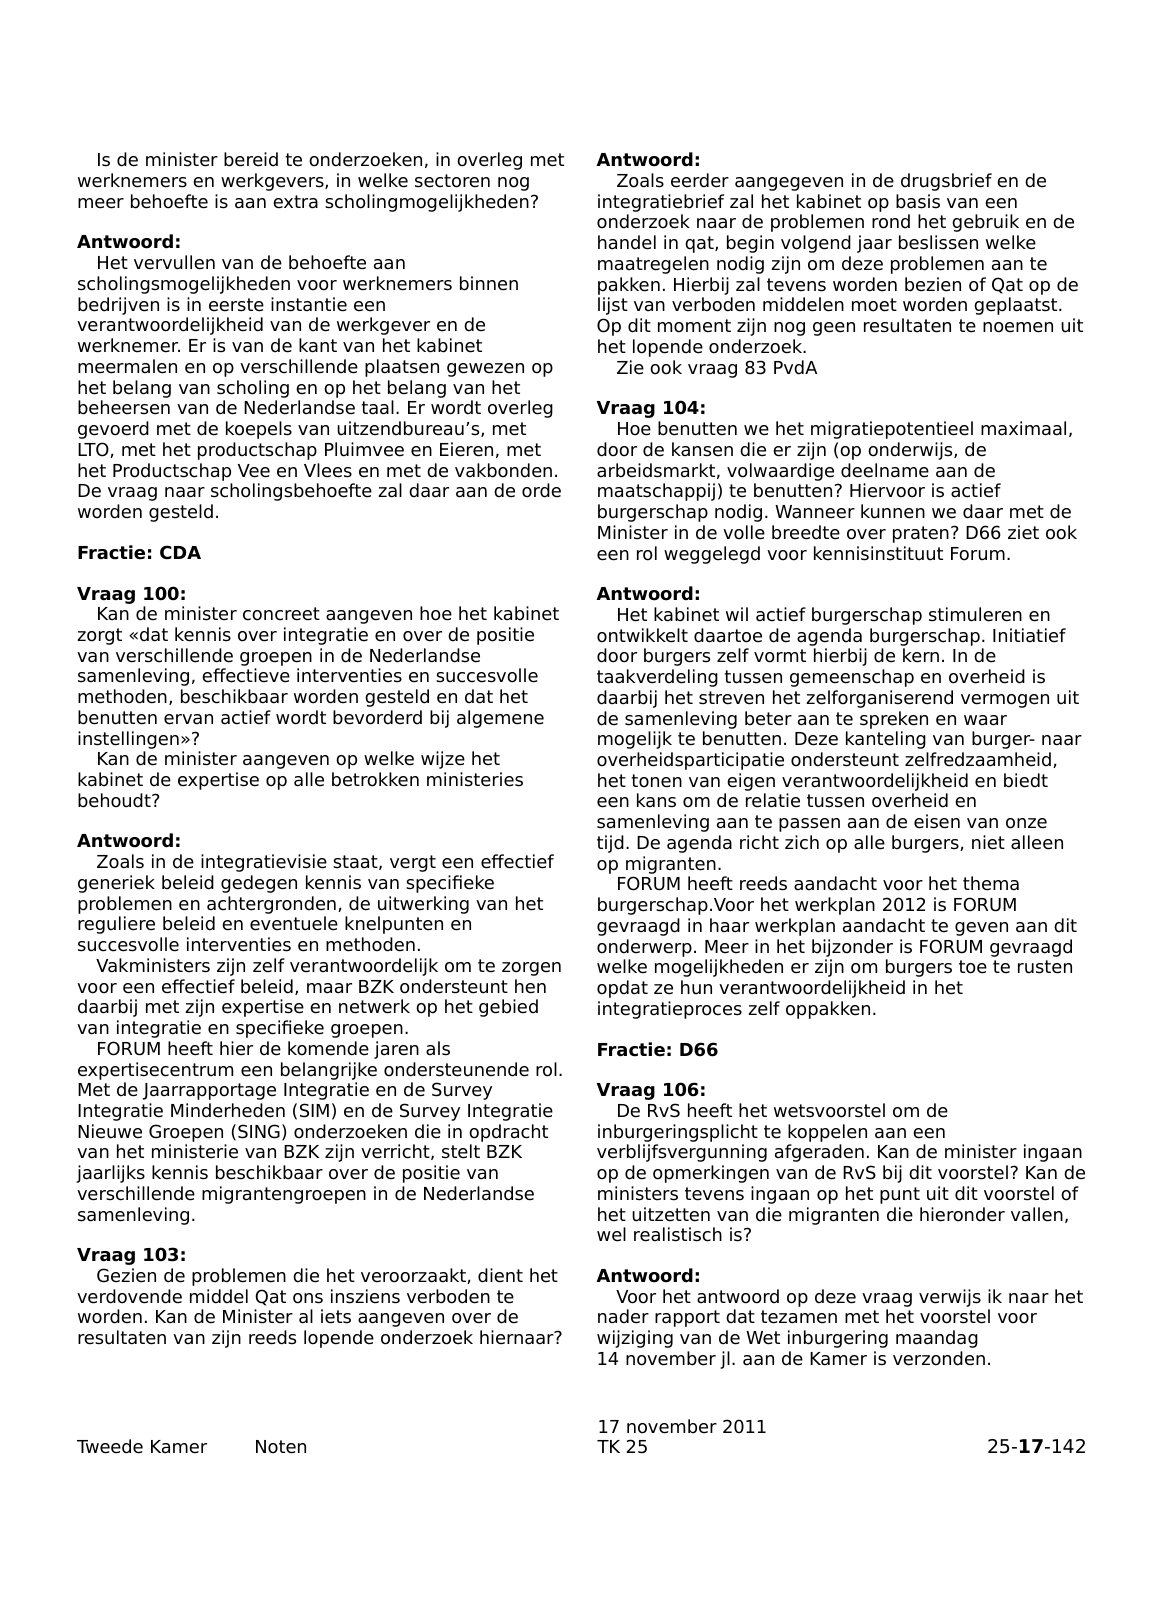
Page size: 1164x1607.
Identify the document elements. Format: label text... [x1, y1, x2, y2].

text Zie ook vraag 83 PvdA [596, 357, 1087, 378]
text Gezien de problemen die het veroorzaakt, dient het verdovende middel Qat ons insziens verboden te worden. Kan de Minister al iets aangeven over de resultaten van zijn reeds lopende onderzoek hiernaar? [77, 1266, 567, 1349]
text Vraag 106: [596, 1080, 1087, 1101]
text Het kabinet wil actief burgerschap stimuleren en ontwikkelt daartoe de agenda burgerschap. Initiatief door burgers zelf vormt hierbij de kern. In de taakverdeling tussen gemeenschap en overheid is daarbij het streven het zelforganiserend vermogen uit de samenleving beter aan te spreken en waar mogelijk te benutten. Deze kanteling van burger- naar overheidsparticipatie ondersteunt zelfredzaamheid, het tonen van eigen verantwoordelijkheid en biedt een kans om de relatie tussen overheid en samenleving aan te passen aan de eisen van onze tijd. De agenda richt zich op alle burgers, niet alleen op migranten. [596, 605, 1087, 874]
text Kan de minister concreet aangeven hoe het kabinet zorgt «dat kennis over integratie en over de positie van verschillende groepen in de Nederlandse samenleving, effectieve interventies en succesvolle methoden, beschikbaar worden gesteld en dat het benutten ervan actief wordt bevorderd bij algemene instellingen»? [77, 604, 567, 749]
text Is de minister bereid te onderzoeken, in overleg met werknemers en werkgevers, in welke sectoren nog meer behoefte is aan extra scholingmogelijkheden? [77, 150, 567, 212]
text Vraag 104: [596, 398, 1087, 419]
text Antwoord: [77, 232, 567, 253]
text Vraag 103: [77, 1245, 567, 1266]
text Antwoord: [596, 150, 1087, 171]
text Fractie: D66 [596, 1039, 1087, 1060]
text Hoe benutten we het migratiepotentieel maximaal, door de kansen die er zijn (op onderwijs, de arbeidsmarkt, volwaardige deelname aan de maatschappij) te benutten? Hiervoor is actief burgerschap nodig. Wanneer kunnen we daar met de Minister in de volle breedte over praten? D66 ziet ook een rol weggelegd voor kennisinstituut Forum. [596, 419, 1087, 564]
text Kan de minister aangeven op welke wijze het kabinet de expertise op alle betrokken ministeries behoudt? [77, 749, 567, 811]
text FORUM heeft hier de komende jaren als expertisecentrum een belangrijke ondersteunende rol. Met de Jaarrapportage Integratie en de Survey Integratie Minderheden (SIM) en de Survey Integratie Nieuwe Groepen (SING) onderzoeken die in opdracht van het ministerie van BZK zijn verricht, stelt BZK jaarlijks kennis beschikbaar over de positie van verschillende migrantengroepen in de Nederlandse samenleving. [77, 1039, 567, 1225]
text Voor het antwoord op deze vraag verwijs ik naar het nader rapport dat tezamen met het voorstel voor wijziging van de Wet inburgering maandag 14 november jl. aan de Kamer is verzonden. [596, 1287, 1087, 1369]
text Antwoord: [596, 584, 1087, 605]
text Vakministers zijn zelf verantwoordelijk om te zorgen voor een effectief beleid, maar BZK ondersteunt hen daarbij met zijn expertise en netwerk op het gebied van integratie en specifieke groepen. [77, 956, 567, 1039]
text De RvS heeft het wetsvoorstel om de inburgeringsplicht te koppelen aan een verblijfsvergunning afgeraden. Kan de minister ingaan op de opmerkingen van de RvS bij dit voorstel? Kan de ministers tevens ingaan op het punt uit dit voorstel of het uitzetten van die migranten die hieronder vallen, wel realistisch is? [596, 1101, 1087, 1246]
text Het vervullen van de behoefte aan scholingsmogelijkheden voor werknemers binnen bedrijven is in eerste instantie een verantwoordelijkheid van de werkgever en de werknemer. Er is van de kant van het kabinet meermalen en op verschillende plaatsen gewezen op het belang van scholing en op het belang van het beheersen van de Nederlandse taal. Er wordt overleg gevoerd met de koepels van uitzendbureau’s, met LTO, met het productschap Pluimvee en Eieren, met het Productschap Vee en Vlees en met de vakbonden. De vraag naar scholingsbehoefte zal daar aan de orde worden gesteld. [77, 253, 567, 523]
text Zoals eerder aangegeven in de drugsbrief en de integratiebrief zal het kabinet op basis van een onderzoek naar de problemen rond het gebruik en de handel in qat, begin volgend jaar beslissen welke maatregelen nodig zijn om deze problemen aan te pakken. Hierbij zal tevens worden bezien of Qat op de lijst van verboden middelen moet worden geplaatst. Op dit moment zijn nog geen resultaten te noemen uit het lopende onderzoek. [596, 171, 1087, 357]
text Antwoord: [77, 831, 567, 852]
text Vraag 100: [77, 583, 567, 604]
text FORUM heeft reeds aandacht voor het thema burgerschap.Voor het werkplan 2012 is FORUM gevraagd in haar werkplan aandacht te geven aan dit onderwerp. Meer in het bijzonder is FORUM gevraagd welke mogelijkheden er zijn om burgers toe te rusten opdat ze hun verantwoordelijkheid in het integratieproces zelf oppakken. [596, 874, 1087, 1019]
text Zoals in de integratievisie staat, vergt een effectief generiek beleid gedegen kennis van specifieke problemen en achtergronden, de uitwerking van het reguliere beleid en eventuele knelpunten en succesvolle interventies en methoden. [77, 852, 567, 956]
text Antwoord: [596, 1266, 1087, 1287]
text Fractie: CDA [77, 543, 567, 563]
